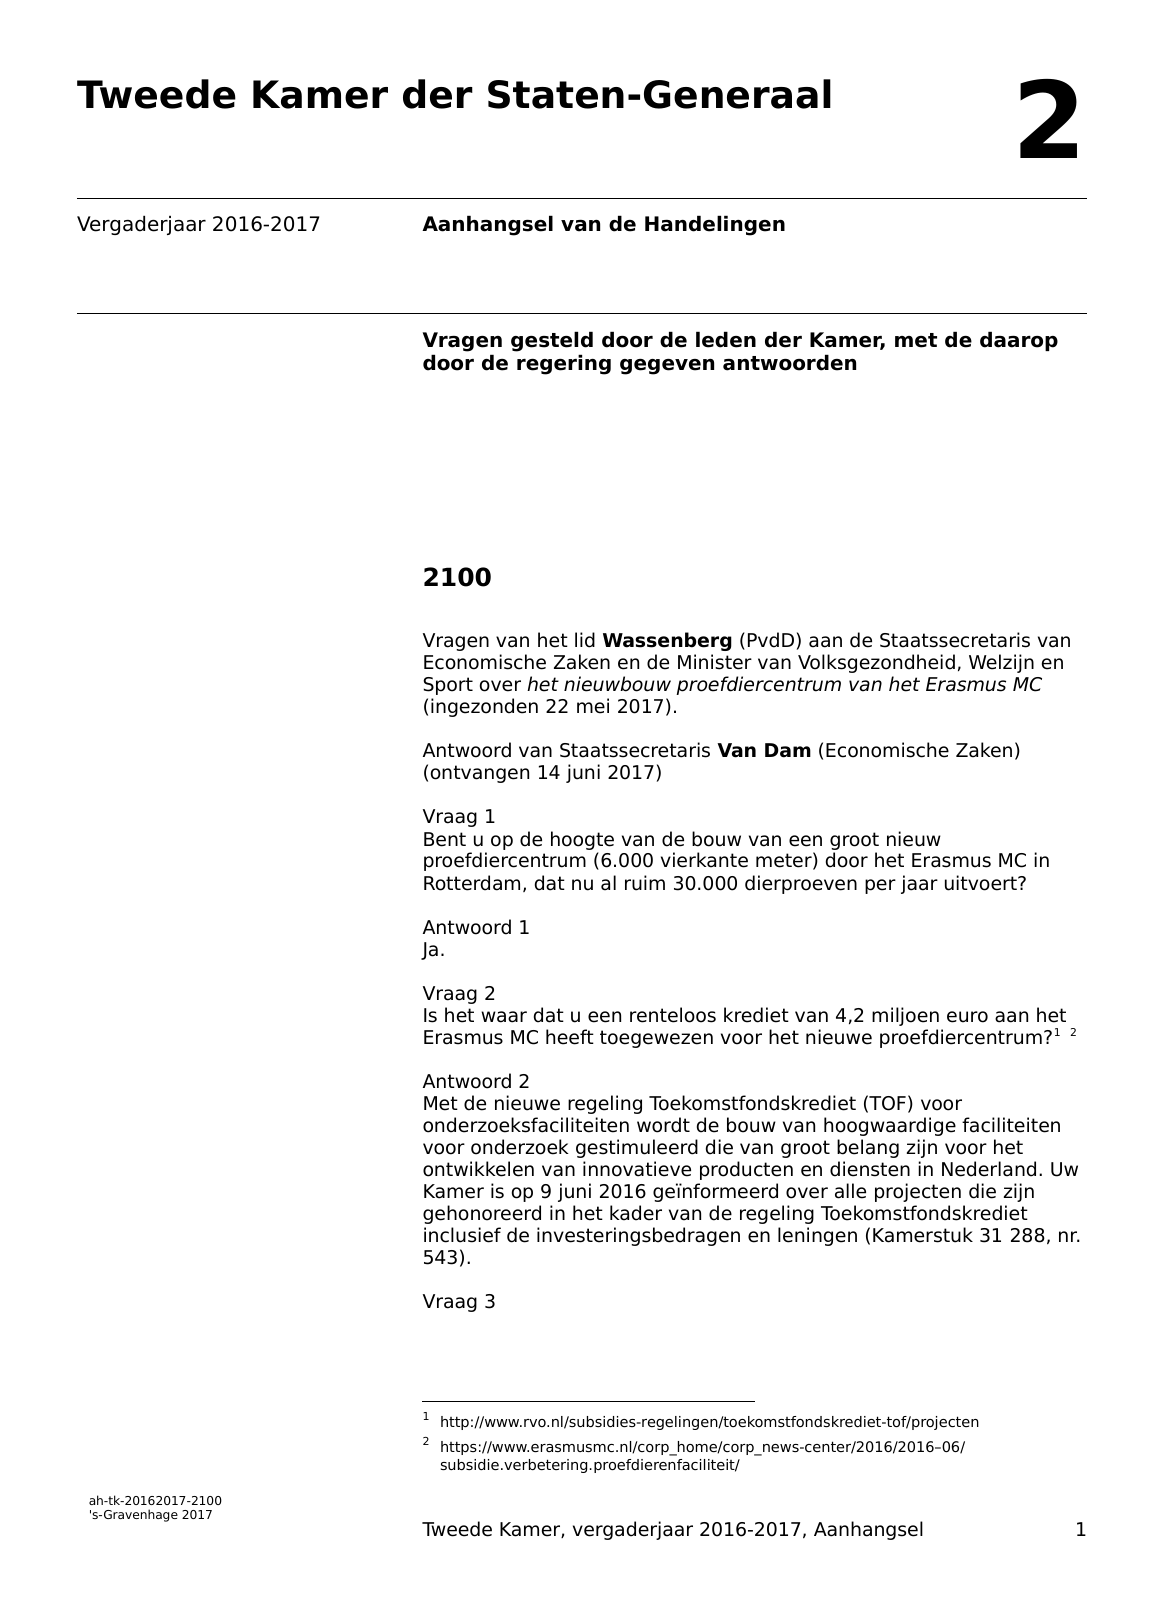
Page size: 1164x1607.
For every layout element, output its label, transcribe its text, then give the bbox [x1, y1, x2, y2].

text Bent u op de hoogte van de bouw van een groot nieuw proefdiercentrum (6.000 vierkante meter) door het Erasmus MC in Rotterdam, dat nu al ruim 30.000 dierproeven per jaar uitvoert? [422, 828, 1087, 894]
text Vraag 1 [422, 806, 1087, 828]
text Met de nieuwe regeling Toekomstfondskrediet (TOF) voor onderzoeksfaciliteiten wordt de bouw van hoogwaardige faciliteiten voor onderzoek gestimuleerd die van groot belang zijn voor het ontwikkelen van innovatieve producten en diensten in Nederland. Uw Kamer is op 9 juni 2016 geïnformeerd over alle projecten die zijn gehonoreerd in het kader van de regeling Toekomstfondskrediet inclusief de investeringsbedragen en leningen (Kamerstuk 31 288, nr. 543). [422, 1093, 1087, 1269]
table_cell [77, 314, 422, 375]
table_header Tweede Kamer der Staten-Generaal [77, 59, 886, 198]
text https://www.erasmusmc.nl/corp_home/corp_news-center/2016/2016–06/subsidie.verbetering.proefdierenfaciliteit/ [422, 1435, 1087, 1474]
table_header 2 [886, 59, 1087, 198]
text Vragen van het lid Wassenberg (PvdD) aan de Staatssecretaris van Economische Zaken en de Minister van Volksgezondheid, Welzijn en Sport over het nieuwbouw proefdiercentrum van het Erasmus MC (ingezonden 22 mei 2017). [422, 630, 1087, 718]
text Antwoord 2 [422, 1071, 1087, 1093]
text Vraag 2 [422, 983, 1087, 1005]
text Is het waar dat u een renteloos krediet van 4,2 miljoen euro aan het Erasmus MC heeft toegewezen voor het nieuwe proefdiercentrum? [422, 1005, 1087, 1049]
table_cell Aanhangsel van de Handelingen [422, 199, 1087, 313]
text http://www.rvo.nl/subsidies-regelingen/toekomstfondskrediet-tof/projecten [422, 1410, 1087, 1432]
table_cell Vergaderjaar 2016-2017 [77, 199, 422, 313]
text 's-Gravenhage 2017 [88, 1508, 323, 1522]
text Ja. [422, 938, 1087, 961]
text ah-tk-20162017-2100 [88, 1494, 323, 1508]
text Antwoord van Staatssecretaris Van Dam (Economische Zaken) (ontvangen 14 juni 2017) [422, 740, 1087, 784]
table_cell Vragen gesteld door de leden der Kamer, met de daarop door de regering gegeven antwoorden [422, 314, 1087, 375]
text Vraag 3 [422, 1291, 1087, 1313]
text Antwoord 1 [422, 917, 1087, 938]
text 2100 [422, 563, 1087, 592]
